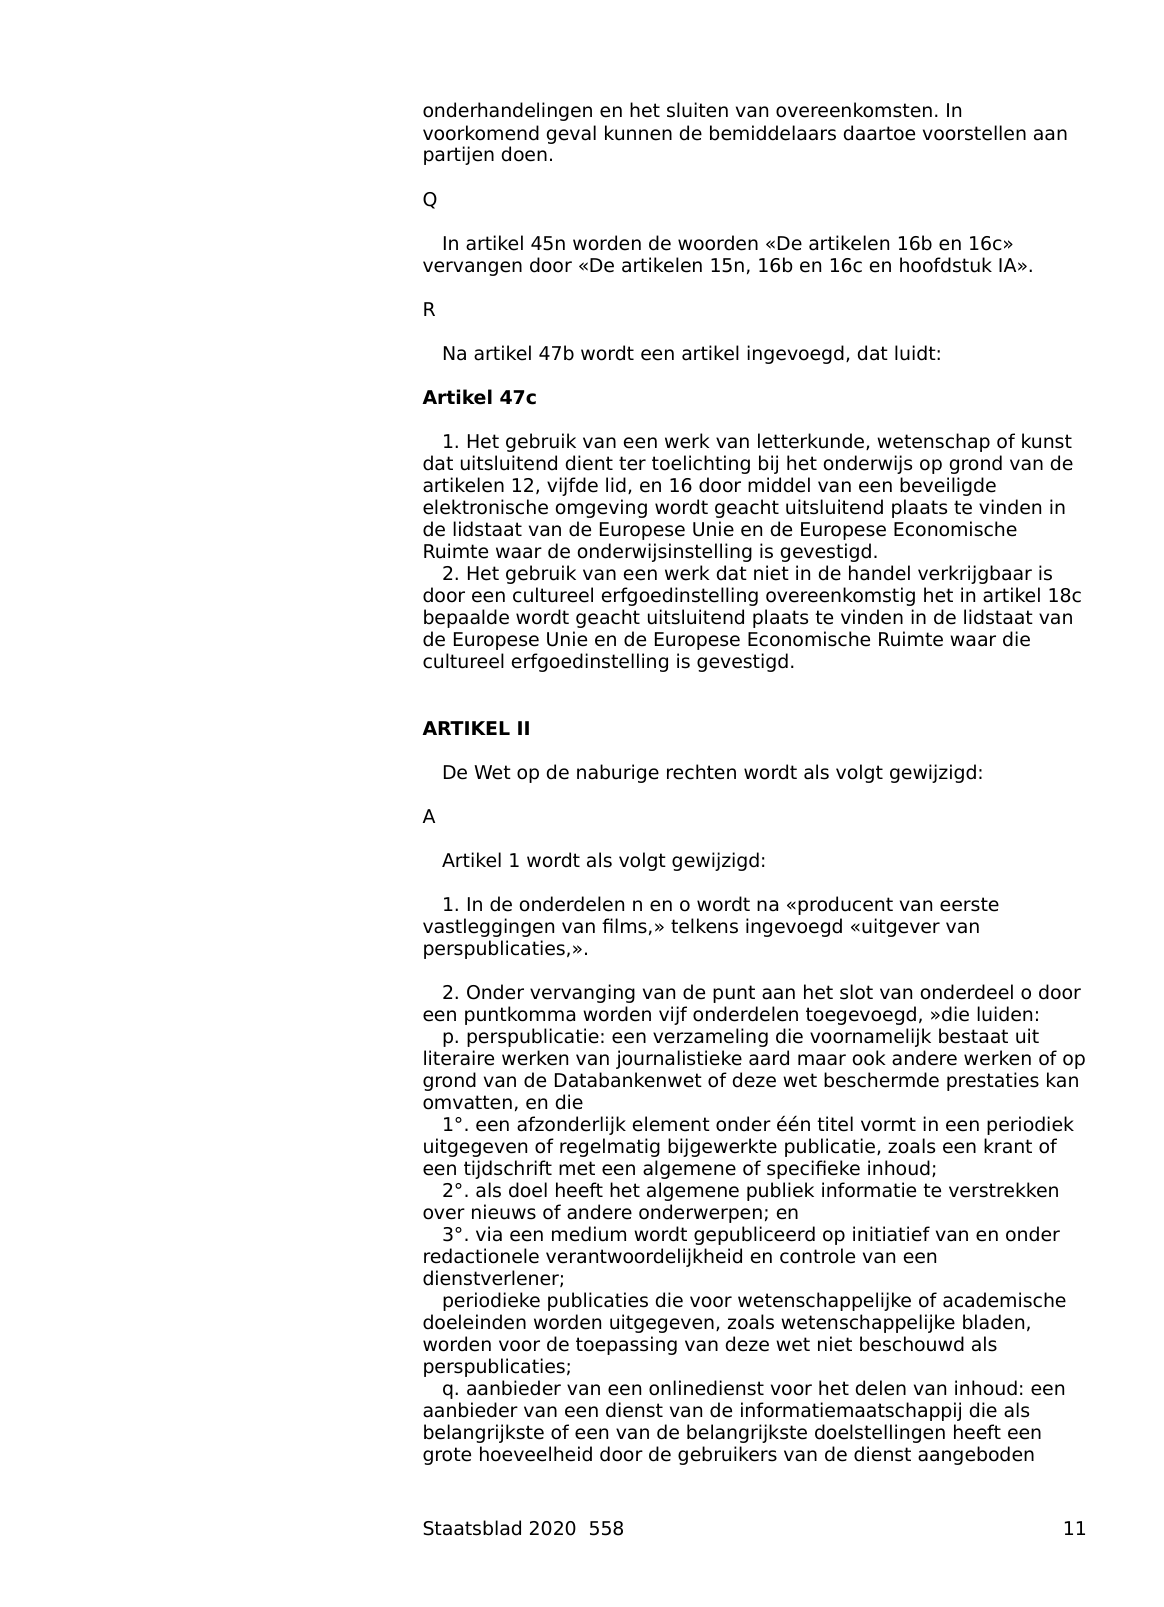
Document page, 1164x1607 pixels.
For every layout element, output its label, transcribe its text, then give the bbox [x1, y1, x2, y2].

text A [422, 806, 1087, 828]
subtitle ARTIKEL II [422, 717, 1087, 739]
text p. perspublicatie: een verzameling die voornamelijk bestaat uit literaire werken van journalistieke aard maar ook andere werken of op grond van de Databankenwet of deze wet beschermde prestaties kan omvatten, en die [422, 1026, 1087, 1114]
text 3°. via een medium wordt gepubliceerd op initiatief van en onder redactionele verantwoordelijkheid en controle van een dienstverlener; [422, 1224, 1087, 1290]
text Na artikel 47b wordt een artikel ingevoegd, dat luidt: [422, 343, 1087, 365]
text Q [422, 188, 1087, 211]
subtitle Artikel 47c [422, 387, 1087, 409]
text R [422, 299, 1087, 321]
text 2. Het gebruik van een werk dat niet in de handel verkrijgbaar is door een cultureel erfgoedinstelling overeenkomstig het in artikel 18c bepaalde wordt geacht uitsluitend plaats te vinden in de lidstaat van de Europese Unie en de Europese Economische Ruimte waar die cultureel erfgoedinstelling is gevestigd. [422, 563, 1087, 673]
text 1. In de onderdelen n en o wordt na «producent van eerste vastleggingen van films,» telkens ingevoegd «uitgever van perspublicaties,». [422, 894, 1087, 960]
text periodieke publicaties die voor wetenschappelijke of academische doeleinden worden uitgegeven, zoals wetenschappelijke bladen, worden voor de toepassing van deze wet niet beschouwd als perspublicaties; [422, 1290, 1087, 1378]
text 1°. een afzonderlijk element onder één titel vormt in een periodiek uitgegeven of regelmatig bijgewerkte publicatie, zoals een krant of een tijdschrift met een algemene of specifieke inhoud; [422, 1114, 1087, 1180]
text 2. Onder vervanging van de punt aan het slot van onderdeel o door een puntkomma worden vijf onderdelen toegevoegd, »die luiden: [422, 982, 1087, 1026]
text q. aanbieder van een onlinedienst voor het delen van inhoud: een aanbieder van een dienst van de informatiemaatschappij die als belangrijkste of een van de belangrijkste doelstellingen heeft een grote hoeveelheid door de gebruikers van de dienst aangeboden [422, 1378, 1087, 1466]
text onderhandelingen en het sluiten van overeenkomsten. In voorkomend geval kunnen de bemiddelaars daartoe voorstellen aan partijen doen. [422, 100, 1087, 166]
text 1. Het gebruik van een werk van letterkunde, wetenschap of kunst dat uitsluitend dient ter toelichting bij het onderwijs op grond van de artikelen 12, vijfde lid, en 16 door middel van een beveiligde elektronische omgeving wordt geacht uitsluitend plaats te vinden in de lidstaat van de Europese Unie en de Europese Economische Ruimte waar de onderwijsinstelling is gevestigd. [422, 431, 1087, 563]
text 2°. als doel heeft het algemene publiek informatie te verstrekken over nieuws of andere onderwerpen; en [422, 1180, 1087, 1224]
text In artikel 45n worden de woorden «De artikelen 16b en 16c» vervangen door «De artikelen 15n, 16b en 16c en hoofdstuk IA». [422, 233, 1087, 277]
text Artikel 1 wordt als volgt gewijzigd: [422, 850, 1087, 872]
text De Wet op de naburige rechten wordt als volgt gewijzigd: [422, 762, 1087, 784]
